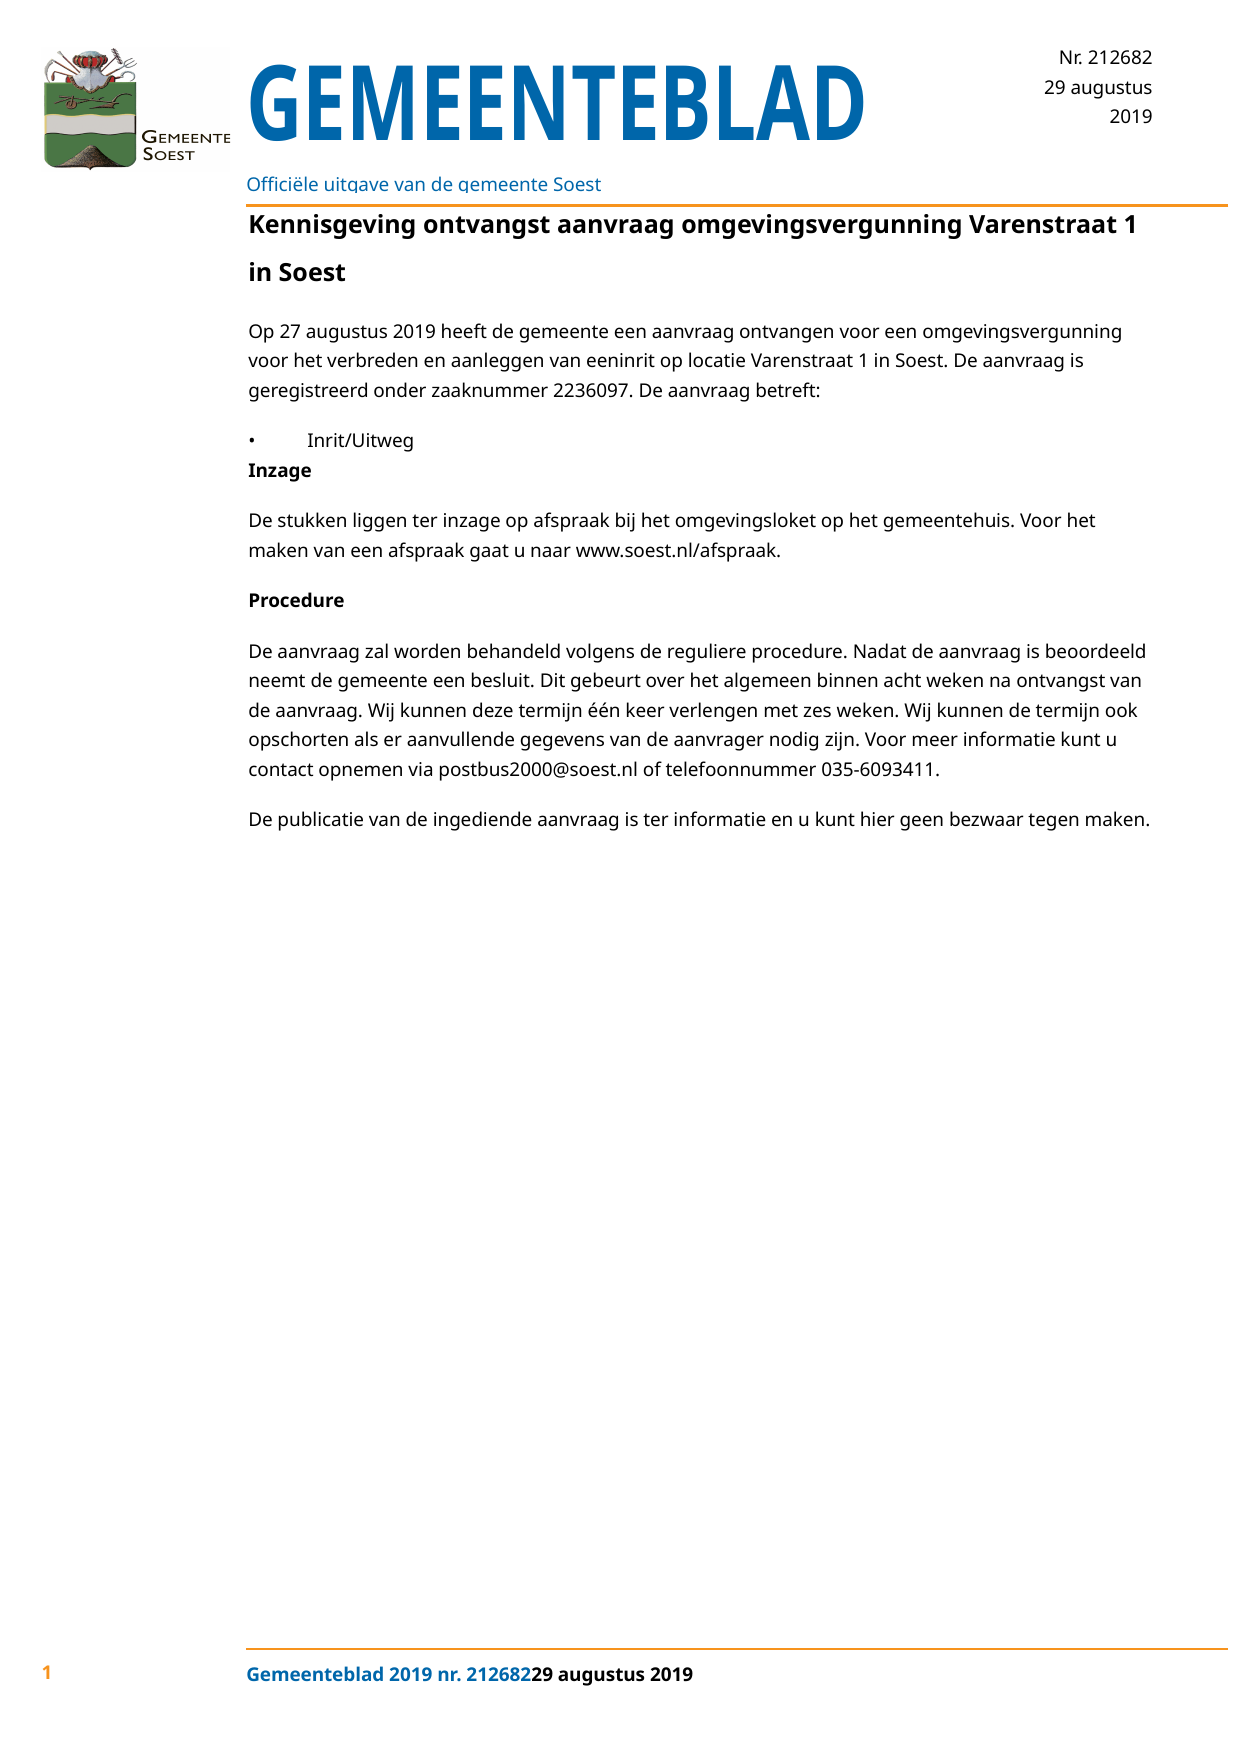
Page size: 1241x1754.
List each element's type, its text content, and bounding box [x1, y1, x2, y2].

text De aanvraag zal worden behandeld volgens de reguliere procedure. Nadat de aanvraag is beoordeeld neemt de gemeente een besluit. Dit gebeurt over het algemeen binnen acht weken na ontvangst van de aanvraag. Wij kunnen deze termijn één keer verlengen met zes weken. Wij kunnen de termijn ook opschorten als er aanvullende gegevens van de aanvrager nodig zijn. Voor meer informatie kunt u contact opnemen via postbus2000@soest.nl of telefoonnummer 035-6093411. [248, 638, 1152, 782]
text De publicatie van de ingediende aanvraag is ter informatie en u kunt hier geen bezwaar tegen maken. [248, 807, 1152, 832]
text Kennisgeving ontvangst aanvraag omgevingsvergunning Varenstraat 1 in Soest [248, 207, 1152, 288]
text De stukken liggen ter inzage op afspraak bij het omgevingsloket op het gemeentehuis. Voor het maken van een afspraak gaat u naar www.soest.nl/afspraak. [248, 507, 1152, 563]
list Inrit/Uitweg [248, 427, 1152, 453]
text Inzage [248, 457, 1152, 483]
picture [41, 47, 231, 172]
text Op 27 augustus 2019 heeft de gemeente een aanvraag ontvangen voor een omgevingsvergunning voor het verbreden en aanleggen van eeninrit op locatie Varenstraat 1 in Soest. De aanvraag is geregistreerd onder zaaknummer 2236097. De aanvraag betreft: [248, 318, 1152, 403]
text Procedure [248, 587, 1152, 613]
